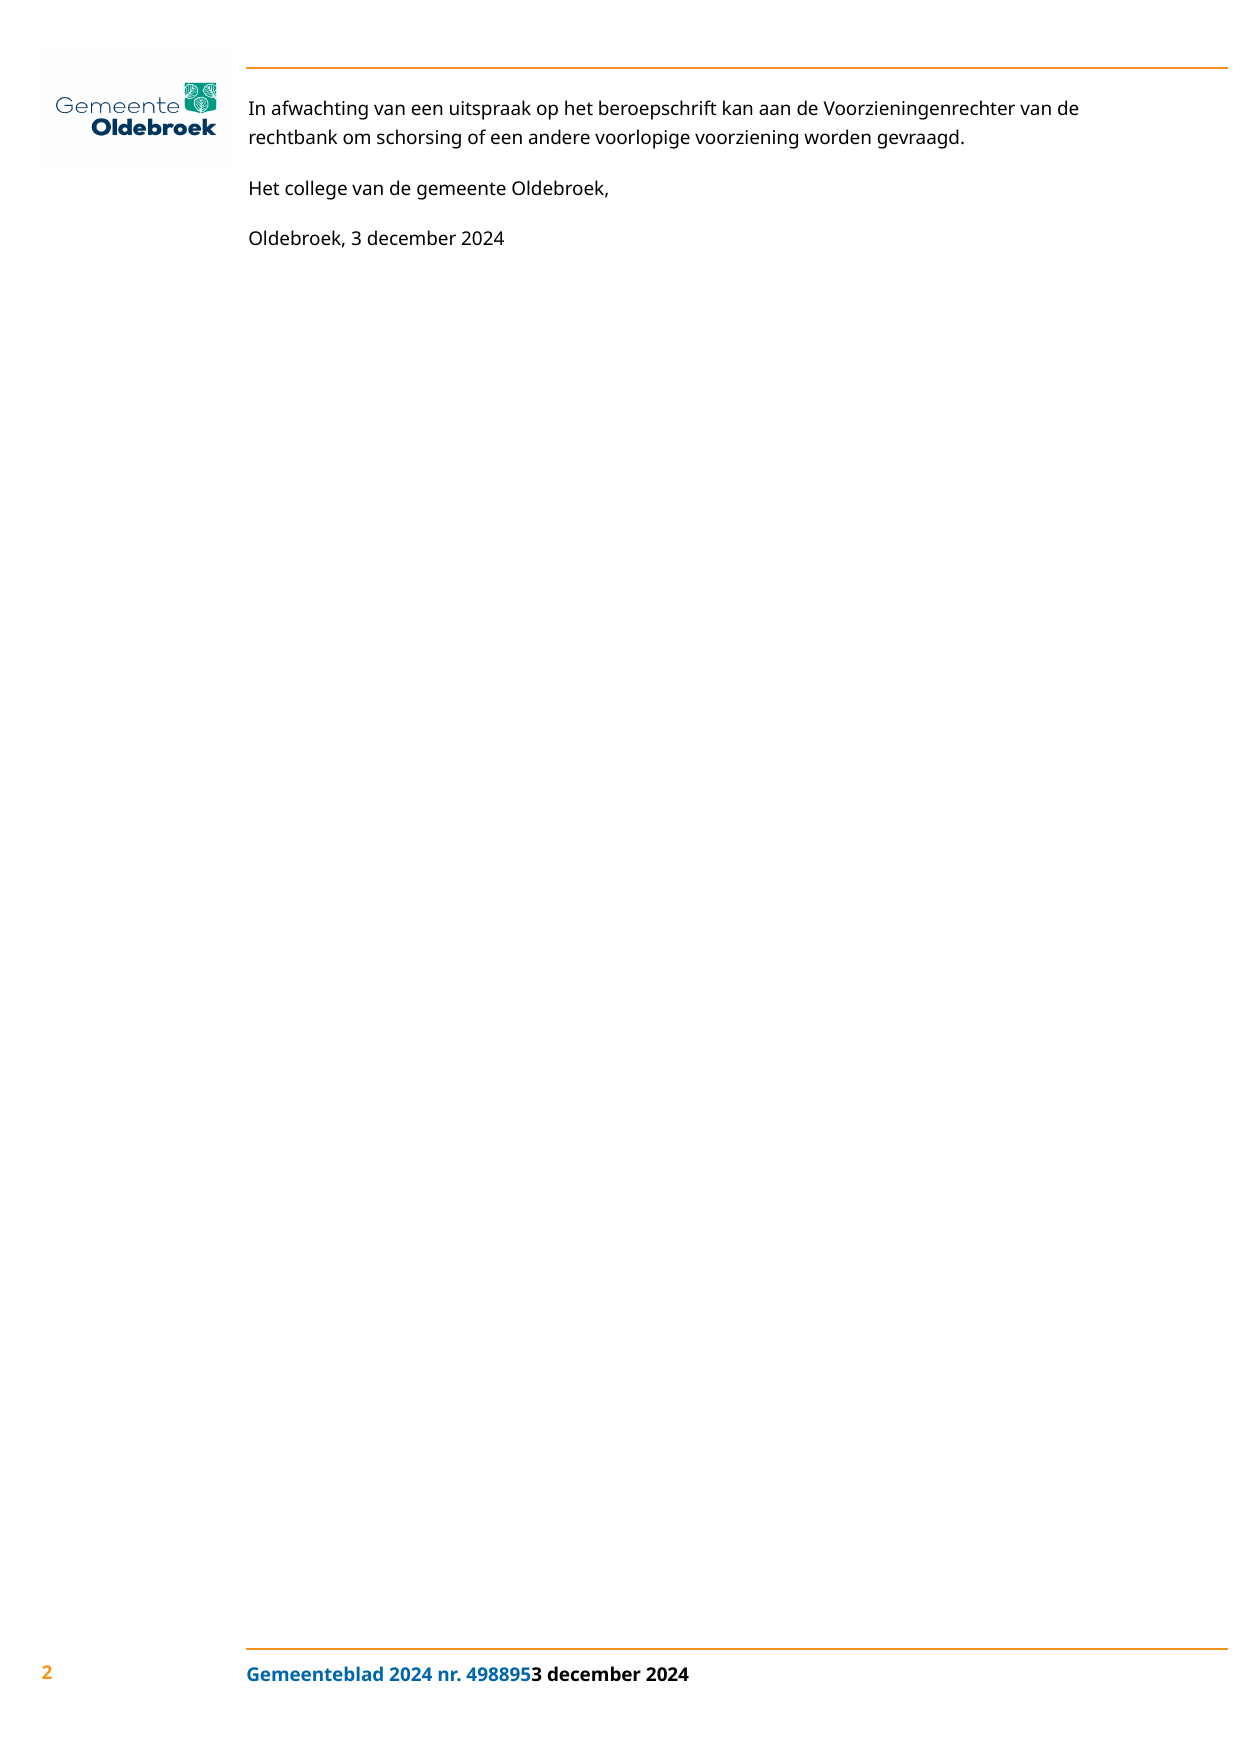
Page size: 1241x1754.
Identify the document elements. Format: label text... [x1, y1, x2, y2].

picture [41, 47, 231, 172]
text Het college van de gemeente Oldebroek, [248, 175, 1152, 201]
text In afwachting van een uitspraak op het beroepschrift kan aan de Voorzieningenrechter van de rechtbank om schorsing of een andere voorlopige voorziening worden gevraagd. [248, 95, 1152, 150]
text Oldebroek, 3 december 2024 [248, 225, 1152, 251]
